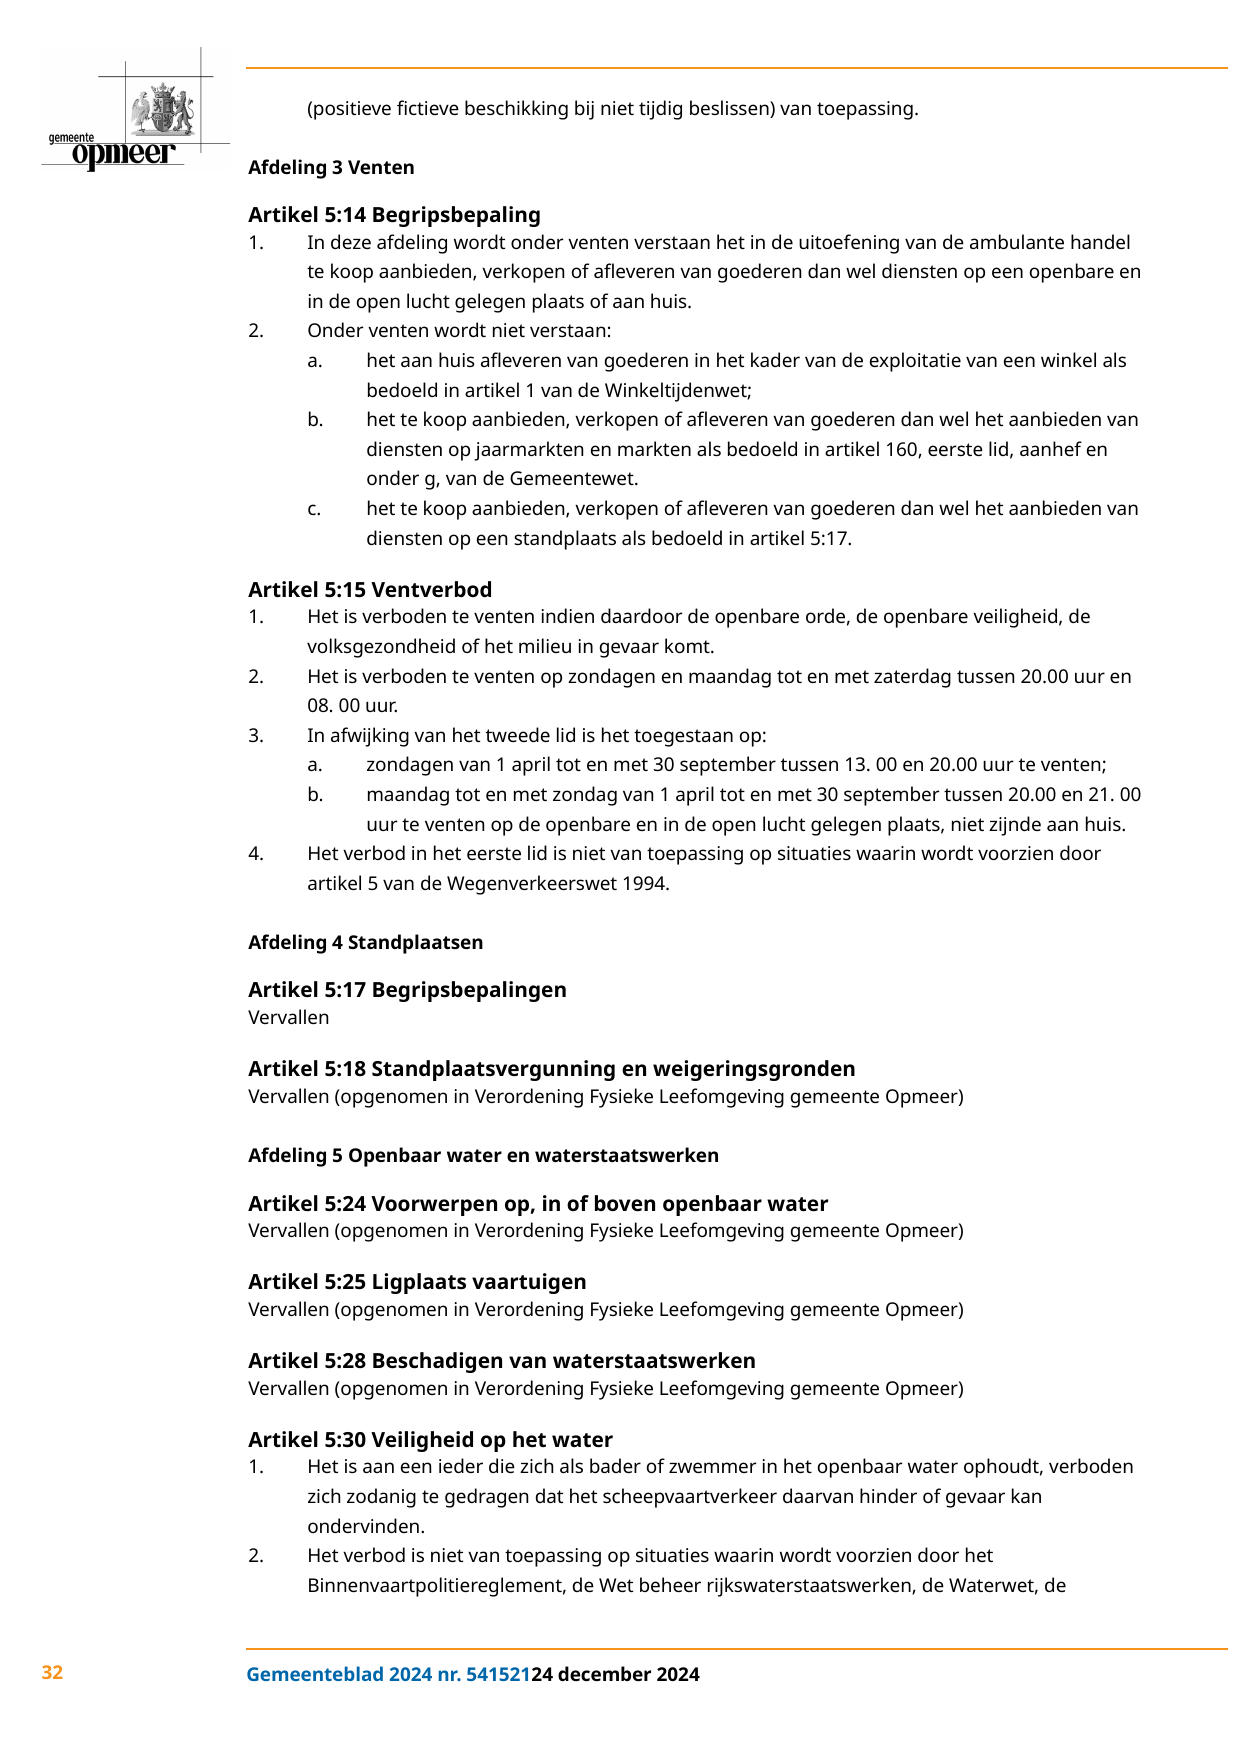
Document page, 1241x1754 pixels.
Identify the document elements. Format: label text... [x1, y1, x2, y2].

text Artikel 5:30 Veiligheid op het water [248, 1425, 1152, 1454]
text Vervallen (opgenomen in Verordening Fysieke Leefomgeving gemeente Opmeer) [248, 1296, 1152, 1322]
list het te koop aanbieden, verkopen of afleveren van goederen dan wel het aanbieden van diensten op een standplaats als bedoeld in artikel 5:17. [307, 495, 1152, 551]
list (positieve fictieve beschikking bij niet tijdig beslissen) van toepassing. [248, 95, 1152, 121]
text Artikel 5:17 Begripsbepalingen [248, 976, 1152, 1004]
list Het verbod is niet van toepassing op situaties waarin wordt voorzien door het Binnenvaartpolitiereglement, de Wet beheer rijkswaterstaatswerken, de Waterwet, de [248, 1542, 1152, 1598]
text Artikel 5:14 Begripsbepaling [248, 201, 1152, 229]
text Vervallen (opgenomen in Verordening Fysieke Leefomgeving gemeente Opmeer) [248, 1375, 1152, 1401]
picture [41, 47, 231, 172]
text Artikel 5:18 Standplaatsvergunning en weigeringsgronden [248, 1054, 1152, 1083]
text Afdeling 4 Standplaatsen [248, 929, 1152, 955]
list In afwijking van het tweede lid is het toegestaan op: [248, 722, 1152, 748]
text Afdeling 3 Venten [248, 154, 1152, 180]
text Artikel 5:25 Ligplaats vaartuigen [248, 1267, 1152, 1296]
text Vervallen (opgenomen in Verordening Fysieke Leefomgeving gemeente Opmeer) [248, 1217, 1152, 1243]
text Afdeling 5 Openbaar water en waterstaatswerken [248, 1142, 1152, 1168]
list maandag tot en met zondag van 1 april tot en met 30 september tussen 20.00 en 21. 00 uur te venten op de openbare en in de open lucht gelegen plaats, niet zijnde aan huis. [307, 781, 1152, 836]
text Artikel 5:28 Beschadigen van waterstaatswerken [248, 1346, 1152, 1375]
list zondagen van 1 april tot en met 30 september tussen 13. 00 en 20.00 uur te venten; [307, 752, 1152, 777]
text Artikel 5:24 Voorwerpen op, in of boven openbaar water [248, 1189, 1152, 1217]
list Het is verboden te venten indien daardoor de openbare orde, de openbare veiligheid, de volksgezondheid of het milieu in gevaar komt. [248, 604, 1152, 659]
list het te koop aanbieden, verkopen of afleveren van goederen dan wel het aanbieden van diensten op jaarmarkten en markten als bedoeld in artikel 160, eerste lid, aanhef en onder g, van de Gemeentewet. [307, 406, 1152, 491]
text Artikel 5:15 Ventverbod [248, 575, 1152, 604]
text Vervallen (opgenomen in Verordening Fysieke Leefomgeving gemeente Opmeer) [248, 1083, 1152, 1109]
list het aan huis afleveren van goederen in het kader van de exploitatie van een winkel als bedoeld in artikel 1 van de Winkeltijdenwet; [307, 347, 1152, 403]
list In deze afdeling wordt onder venten verstaan het in de uitoefening van de ambulante handel te koop aanbieden, verkopen of afleveren van goederen dan wel diensten op een openbare en in de open lucht gelegen plaats of aan huis. [248, 229, 1152, 314]
list Het is aan een ieder die zich als bader of zwemmer in het openbaar water ophoudt, verboden zich zodanig te gedragen dat het scheepvaartverkeer daarvan hinder of gevaar kan ondervinden. [248, 1454, 1152, 1538]
list Het verbod in het eerste lid is niet van toepassing op situaties waarin wordt voorzien door artikel 5 van de Wegenverkeerswet 1994. [248, 840, 1152, 896]
list Onder venten wordt niet verstaan: [248, 318, 1152, 343]
list Het is verboden te venten op zondagen en maandag tot en met zaterdag tussen 20.00 uur en 08. 00 uur. [248, 663, 1152, 718]
text Vervallen [248, 1004, 1152, 1030]
